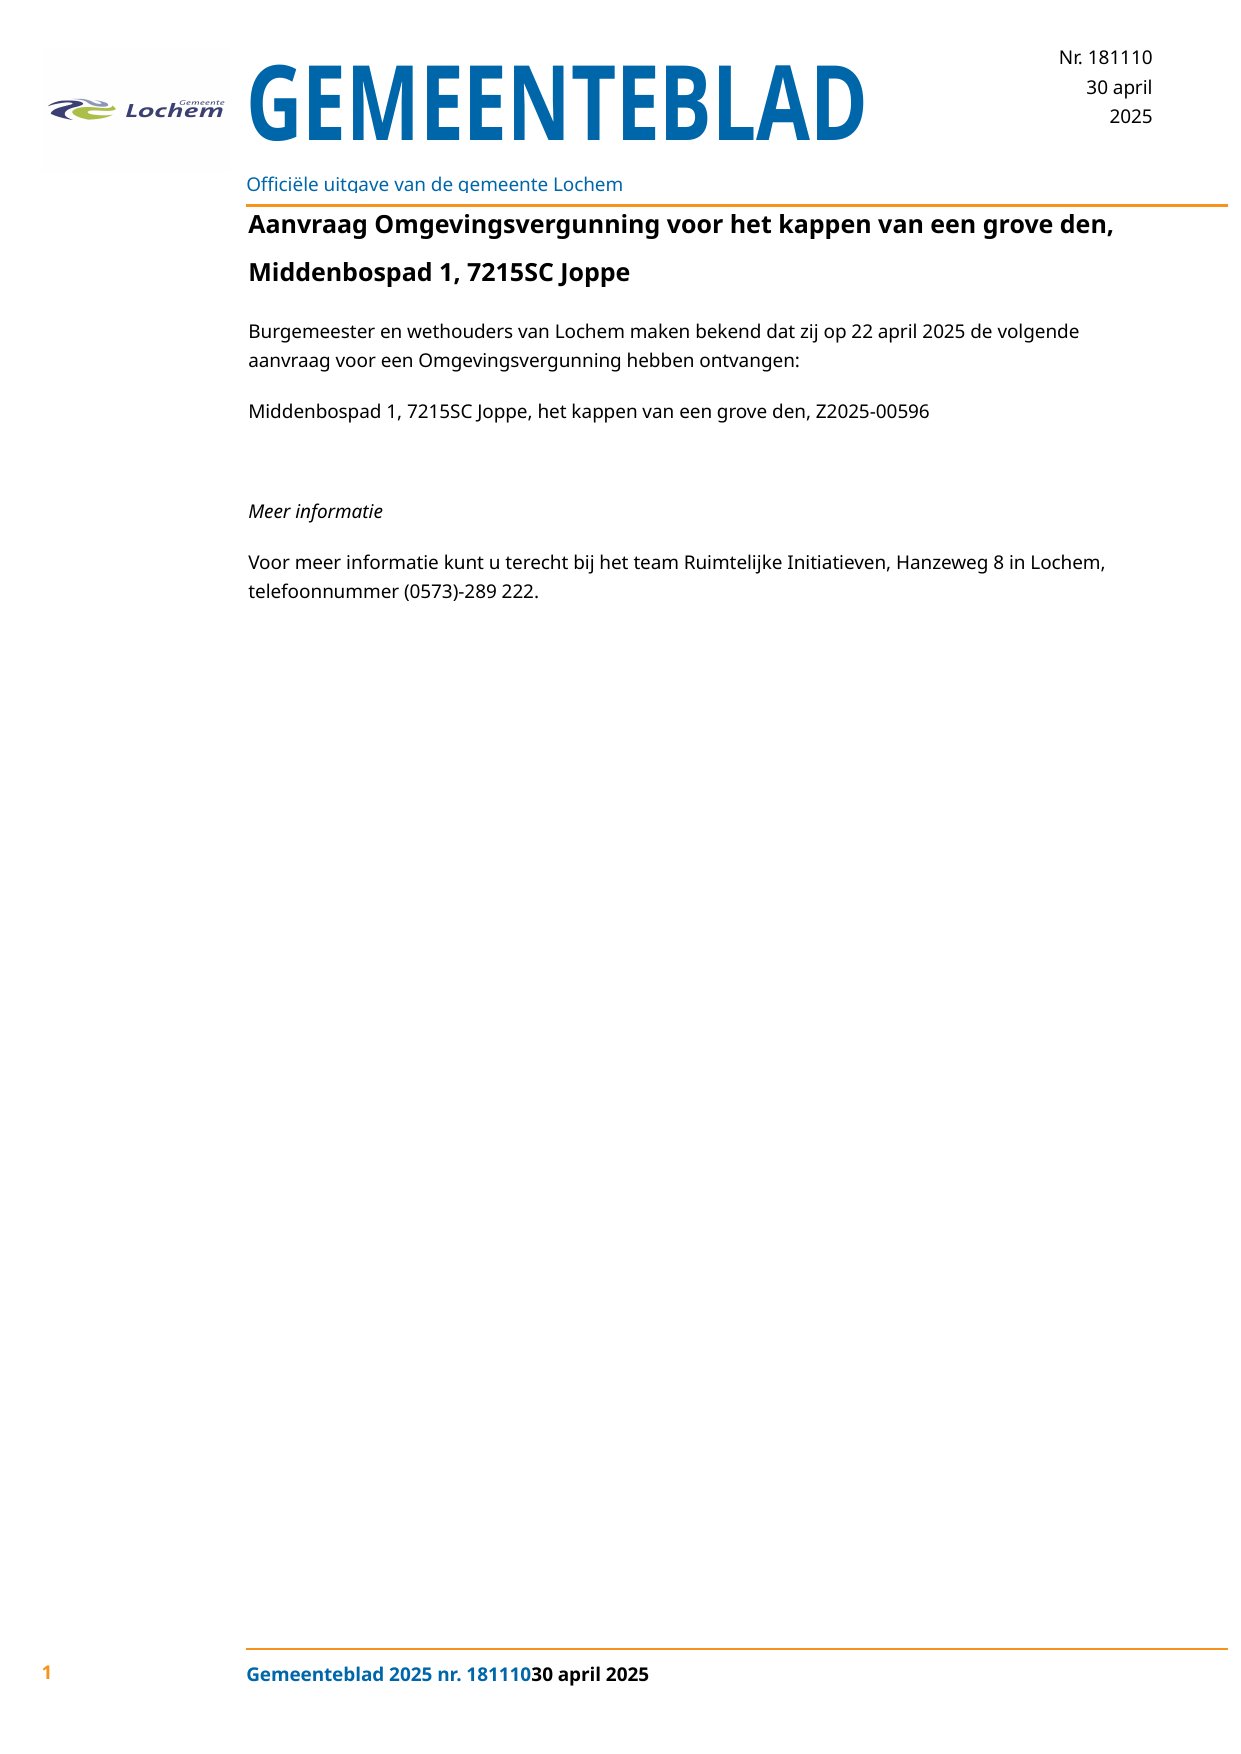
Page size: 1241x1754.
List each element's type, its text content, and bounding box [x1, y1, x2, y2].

text Burgemeester en wethouders van Lochem maken bekend dat zij op 22 april 2025 de volgende aanvraag voor een Omgevingsvergunning hebben ontvangen: [248, 318, 1152, 373]
picture [41, 47, 231, 172]
text Aanvraag Omgevingsvergunning voor het kappen van een grove den, Middenbospad 1, 7215SC Joppe [248, 207, 1152, 288]
text Middenbospad 1, 7215SC Joppe, het kappen van een grove den, Z2025-00596 [248, 398, 1152, 424]
text Voor meer informatie kunt u terecht bij het team Ruimtelijke Initiatieven, Hanzeweg 8 in Lochem, telefoonnummer (0573)-289 222. [248, 549, 1152, 604]
text Meer informatie [248, 499, 1152, 524]
